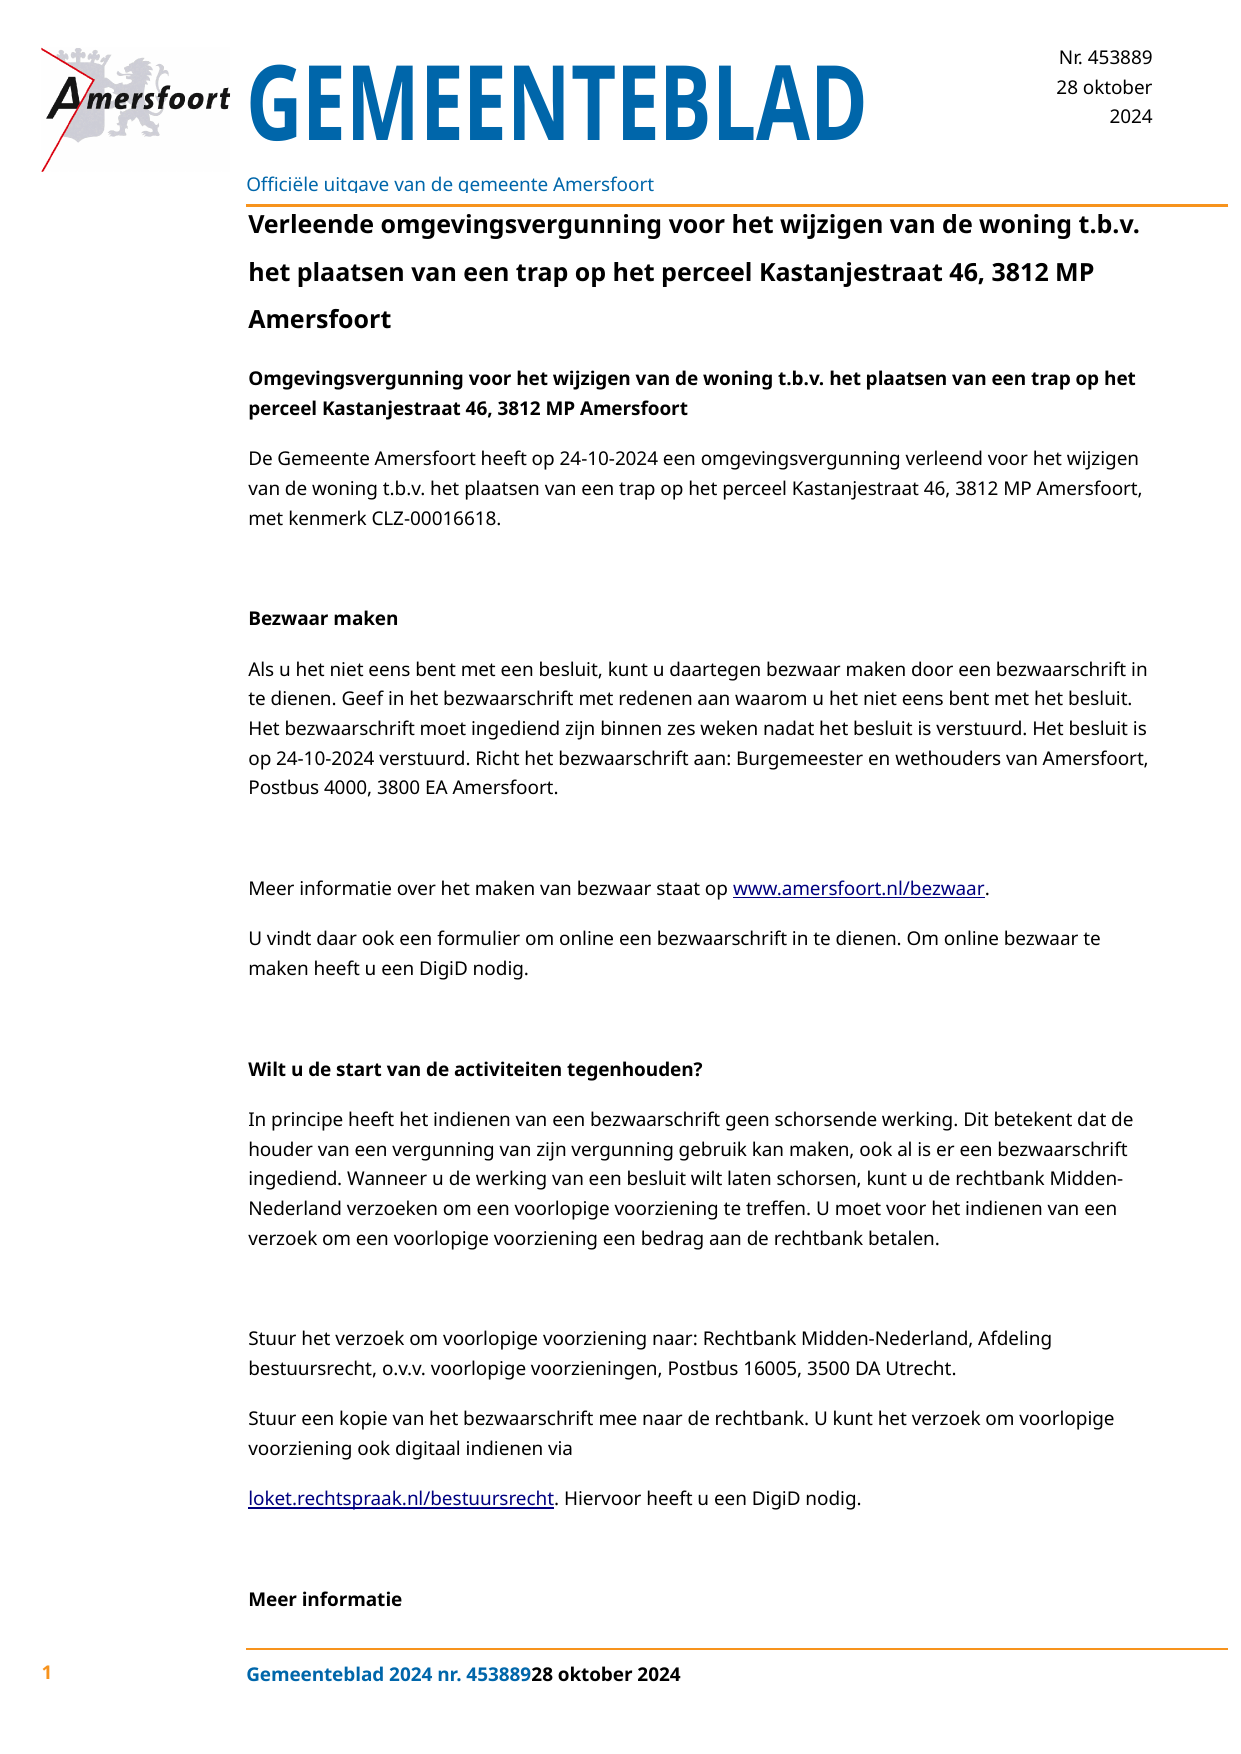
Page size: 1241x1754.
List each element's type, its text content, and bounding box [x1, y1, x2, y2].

text loket.rechtspraak.nl/bestuursrecht. Hiervoor heeft u een DigiD nodig. [248, 1486, 1152, 1511]
text Meer informatie over het maken van bezwaar staat op www.amersfoort.nl/bezwaar. [248, 875, 1152, 901]
text Verleende omgevingsvergunning voor het wijzigen van de woning t.b.v. het plaatsen van een trap op het perceel Kastanjestraat 46, 3812 MP Amersfoort [248, 207, 1152, 336]
picture [41, 47, 231, 172]
text Meer informatie [248, 1586, 1152, 1612]
text Omgevingsvergunning voor het wijzigen van de woning t.b.v. het plaatsen van een trap op het perceel Kastanjestraat 46, 3812 MP Amersfoort [248, 366, 1152, 421]
text U vindt daar ook een formulier om online een bezwaarschrift in te dienen. Om online bezwaar te maken heeft u een DigiD nodig. [248, 926, 1152, 981]
text Stuur het verzoek om voorlopige voorziening naar: Rechtbank Midden-Nederland, Afdeling bestuursrecht, o.v.v. voorlopige voorzieningen, Postbus 16005, 3500 DA Utrecht. [248, 1326, 1152, 1381]
text De Gemeente Amersfoort heeft op 24-10-2024 een omgevingsvergunning verleend voor het wijzigen van de woning t.b.v. het plaatsen van een trap op het perceel Kastanjestraat 46, 3812 MP Amersfoort, met kenmerk CLZ-00016618. [248, 446, 1152, 530]
text In principe heeft het indienen van een bezwaarschrift geen schorsende werking. Dit betekent dat de houder van een vergunning van zijn vergunning gebruik kan maken, ook al is er een bezwaarschrift ingediend. Wanneer u de werking van een besluit wilt laten schorsen, kunt u de rechtbank Midden-Nederland verzoeken om een voorlopige voorziening te treffen. U moet voor het indienen van een verzoek om een voorlopige voorziening een bedrag aan de rechtbank betalen. [248, 1106, 1152, 1250]
text Bezwaar maken [248, 606, 1152, 631]
text Wilt u de start van de activiteiten tegenhouden? [248, 1056, 1152, 1082]
text Stuur een kopie van het bezwaarschrift mee naar de rechtbank. U kunt het verzoek om voorlopige voorziening ook digitaal indienen via [248, 1406, 1152, 1461]
text Als u het niet eens bent met een besluit, kunt u daartegen bezwaar maken door een bezwaarschrift in te dienen. Geef in het bezwaarschrift met redenen aan waarom u het niet eens bent met het besluit. Het bezwaarschrift moet ingediend zijn binnen zes weken nadat het besluit is verstuurd. Het besluit is op 24-10-2024 verstuurd. Richt het bezwaarschrift aan: Burgemeester en wethouders van Amersfoort, Postbus 4000, 3800 EA Amersfoort. [248, 656, 1152, 800]
